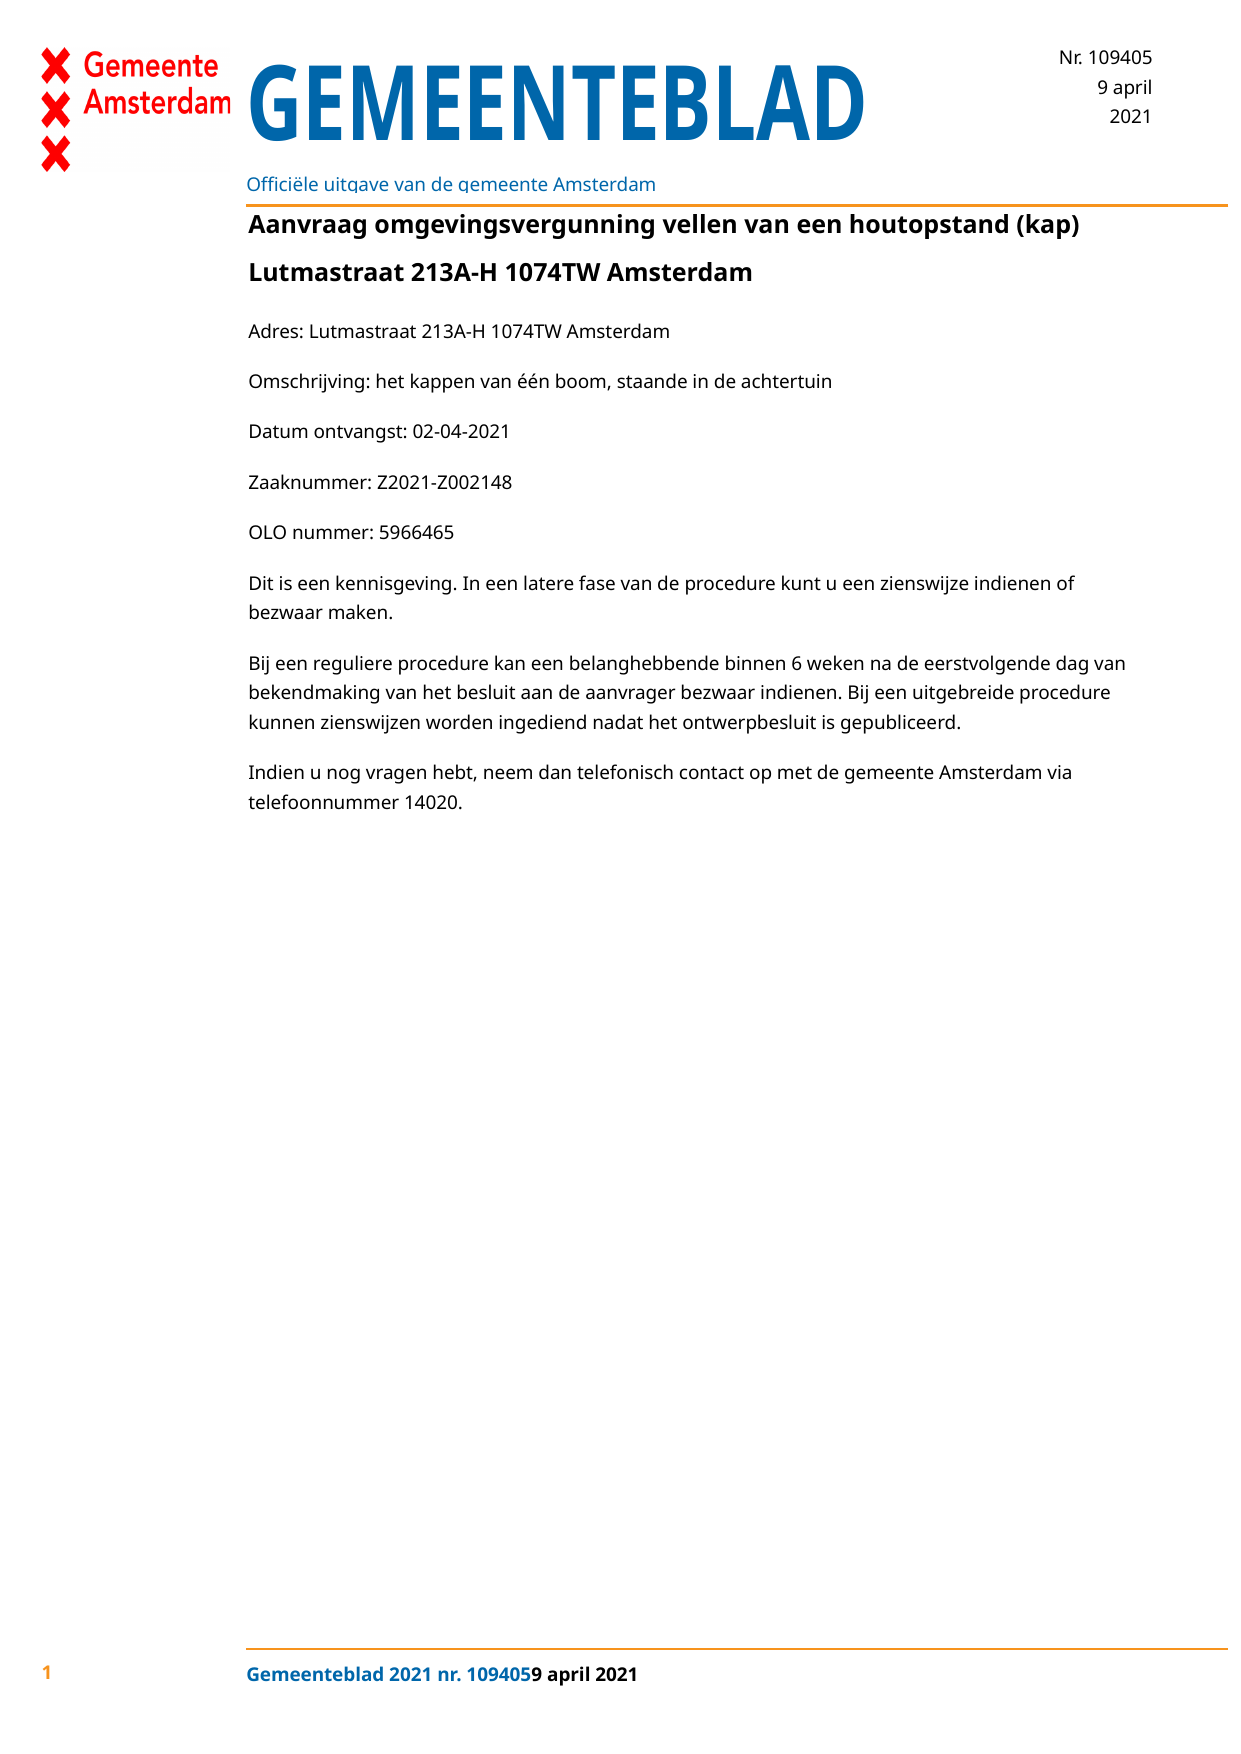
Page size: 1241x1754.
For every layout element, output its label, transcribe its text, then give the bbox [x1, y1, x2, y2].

text Datum ontvangst: 02-04-2021 [248, 419, 1152, 444]
text Aanvraag omgevingsvergunning vellen van een houtopstand (kap) Lutmastraat 213A-H 1074TW Amsterdam [248, 207, 1152, 288]
text Adres: Lutmastraat 213A-H 1074TW Amsterdam [248, 318, 1152, 344]
text Dit is een kennisgeving. In een latere fase van de procedure kunt u een zienswijze indienen of bezwaar maken. [248, 570, 1152, 625]
text OLO nummer: 5966465 [248, 519, 1152, 545]
text Indien u nog vragen hebt, neem dan telefonisch contact op met de gemeente Amsterdam via telefoonnummer 14020. [248, 759, 1152, 815]
text Omschrijving: het kappen van één boom, staande in de achtertuin [248, 368, 1152, 394]
picture [41, 47, 231, 172]
text Zaaknummer: Z2021-Z002148 [248, 469, 1152, 495]
text Bij een reguliere procedure kan een belanghebbende binnen 6 weken na de eerstvolgende dag van bekendmaking van het besluit aan de aanvrager bezwaar indienen. Bij een uitgebreide procedure kunnen zienswijzen worden ingediend nadat het ontwerpbesluit is gepubliceerd. [248, 650, 1152, 735]
